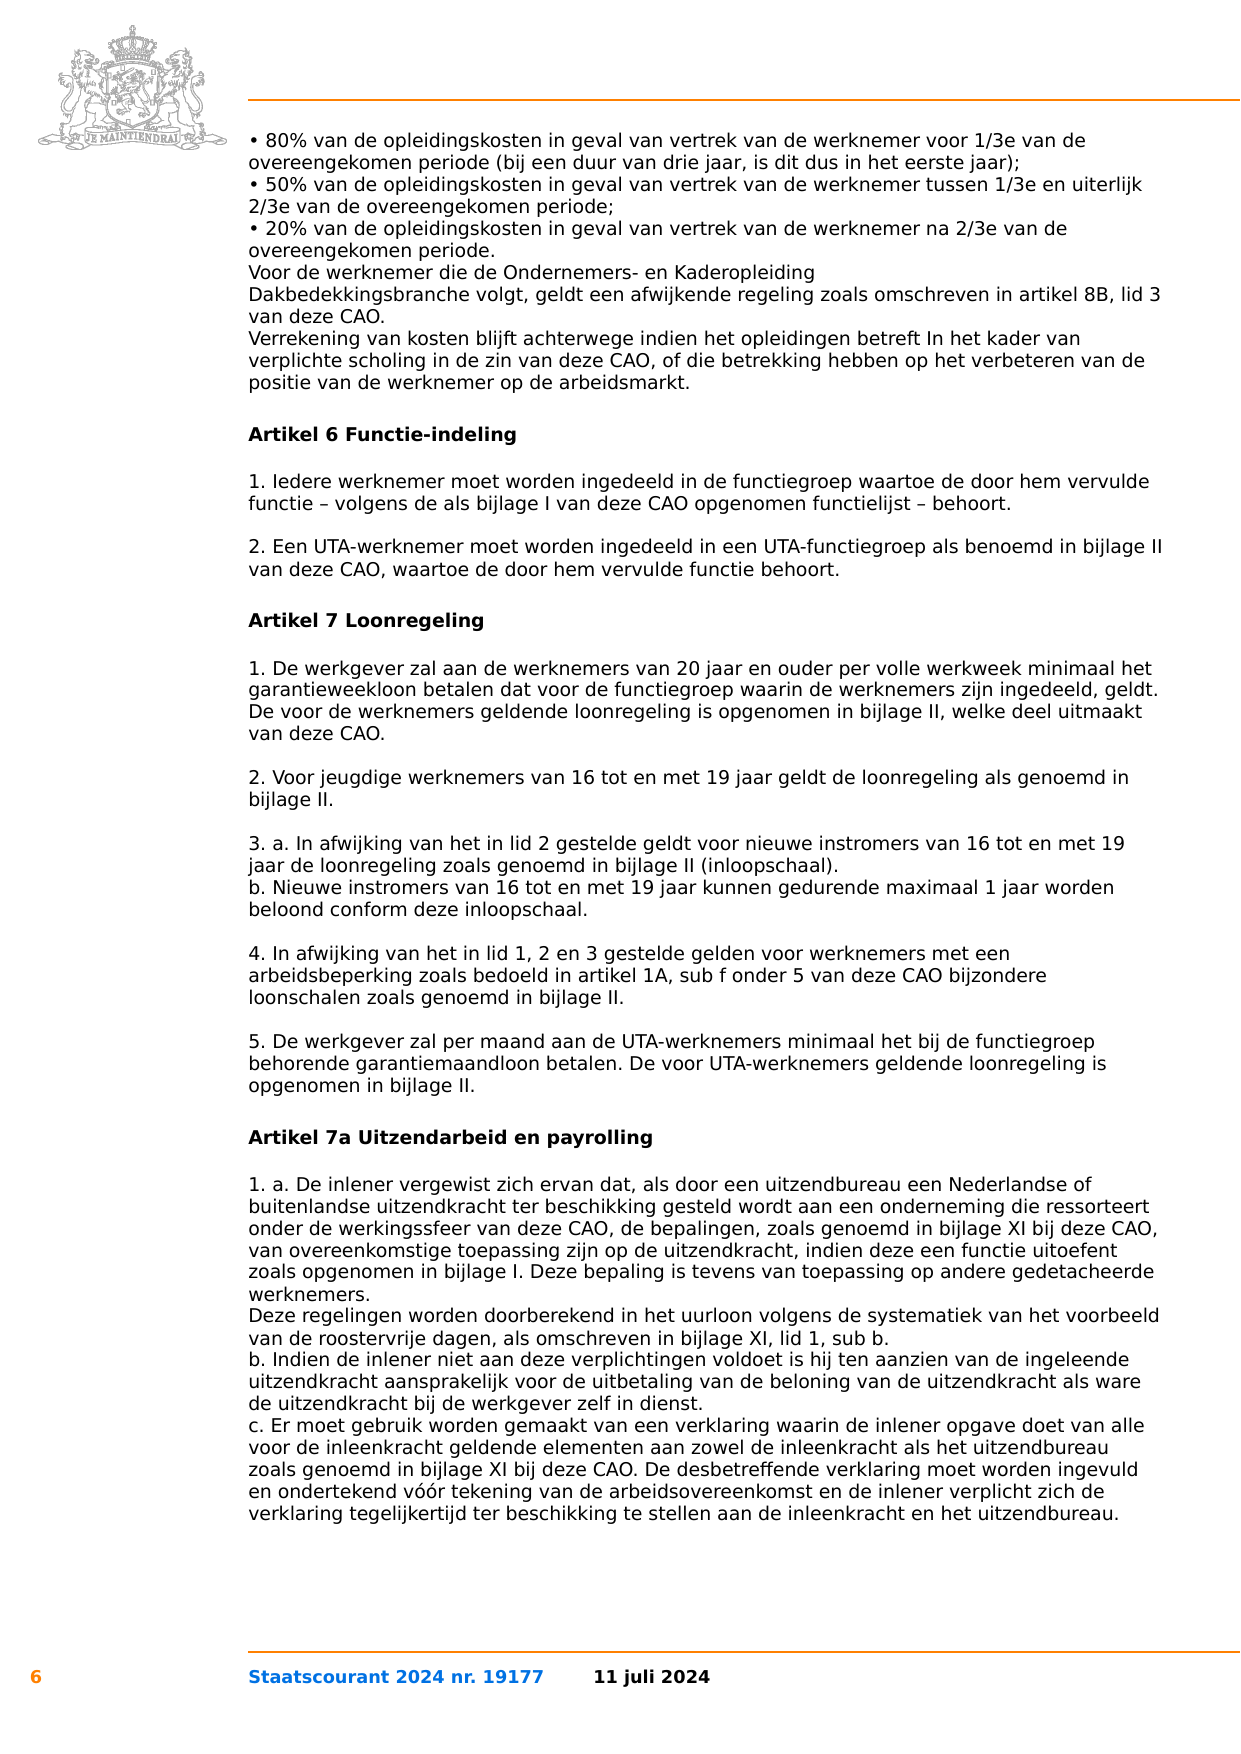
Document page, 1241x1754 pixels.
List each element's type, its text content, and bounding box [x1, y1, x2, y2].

picture [38, 25, 227, 150]
text 3. a. In afwijking van het in lid 2 gestelde geldt voor nieuwe instromers van 16 tot en met 19 jaar de loonregeling zoals genoemd in bijlage II (inloopschaal). [248, 833, 1163, 877]
text c. Er moet gebruik worden gemaakt van een verklaring waarin de inlener opgave doet van alle voor de inleenkracht geldende elementen aan zowel de inleenkracht als het uitzendbureau zoals genoemd in bijlage XI bij deze CAO. De desbetreffende verklaring moet worden ingevuld en ondertekend vóór tekening van de arbeidsovereenkomst en de inlener verplicht zich de verklaring tegelijkertijd ter beschikking te stellen aan de inleenkracht en het uitzendbureau. [248, 1415, 1163, 1525]
text Verrekening van kosten blijft achterwege indien het opleidingen betreft In het kader van verplichte scholing in de zin van deze CAO, of die betrekking hebben op het verbeteren van de positie van de werknemer op de arbeidsmarkt. [248, 328, 1163, 394]
text Voor de werknemer die de Ondernemers- en Kaderopleiding [248, 262, 1163, 284]
text 1. De werkgever zal aan de werknemers van 20 jaar en ouder per volle werkweek minimaal het garantieweekloon betalen dat voor de functiegroep waarin de werknemers zijn ingedeeld, geldt. De voor de werknemers geldende loonregeling is opgenomen in bijlage II, welke deel uitmaakt van deze CAO. [248, 657, 1163, 745]
subtitle Artikel 7 Loonregeling [248, 610, 1163, 632]
text 2. Voor jeugdige werknemers van 16 tot en met 19 jaar geldt de loonregeling als genoemd in bijlage II. [248, 767, 1163, 811]
subtitle Artikel 7a Uitzendarbeid en payrolling [248, 1127, 1163, 1148]
text • 50% van de opleidingskosten in geval van vertrek van de werknemer tussen 1/3e en uiterlijk 2/3e van de overeengekomen periode; [248, 174, 1163, 218]
text b. Nieuwe instromers van 16 tot en met 19 jaar kunnen gedurende maximaal 1 jaar worden beloond conform deze inloopschaal. [248, 877, 1163, 921]
subtitle Artikel 6 Functie-indeling [248, 424, 1163, 446]
text 2. Een UTA-werknemer moet worden ingedeeld in een UTA-functiegroep als benoemd in bijlage II van deze CAO, waartoe de door hem vervulde functie behoort. [248, 536, 1163, 580]
text 1. a. De inlener vergewist zich ervan dat, als door een uitzendbureau een Nederlandse of buitenlandse uitzendkracht ter beschikking gesteld wordt aan een onderneming die ressorteert onder de werkingssfeer van deze CAO, de bepalingen, zoals genoemd in bijlage XI bij deze CAO, van overeenkomstige toepassing zijn op de uitzendkracht, indien deze een functie uitoefent zoals opgenomen in bijlage I. Deze bepaling is tevens van toepassing op andere gedetacheerde werknemers. [248, 1173, 1163, 1305]
text • 20% van de opleidingskosten in geval van vertrek van de werknemer na 2/3e van de overeengekomen periode. [248, 218, 1163, 262]
text 4. In afwijking van het in lid 1, 2 en 3 gestelde gelden voor werknemers met een arbeidsbeperking zoals bedoeld in artikel 1A, sub f onder 5 van deze CAO bijzondere loonschalen zoals genoemd in bijlage II. [248, 943, 1163, 1009]
text b. Indien de inlener niet aan deze verplichtingen voldoet is hij ten aanzien van de ingeleende uitzendkracht aansprakelijk voor de uitbetaling van de beloning van de uitzendkracht als ware de uitzendkracht bij de werkgever zelf in dienst. [248, 1349, 1163, 1415]
text Deze regelingen worden doorberekend in het uurloon volgens de systematiek van het voorbeeld van de roostervrije dagen, als omschreven in bijlage XI, lid 1, sub b. [248, 1305, 1163, 1349]
text Dakbedekkingsbranche volgt, geldt een afwijkende regeling zoals omschreven in artikel 8B, lid 3 van deze CAO. [248, 284, 1163, 328]
text 5. De werkgever zal per maand aan de UTA-werknemers minimaal het bij de functiegroep behorende garantiemaandloon betalen. De voor UTA-werknemers geldende loonregeling is opgenomen in bijlage II. [248, 1031, 1163, 1097]
text • 80% van de opleidingskosten in geval van vertrek van de werknemer voor 1/3e van de overeengekomen periode (bij een duur van drie jaar, is dit dus in het eerste jaar); [248, 130, 1163, 174]
text 1. Iedere werknemer moet worden ingedeeld in de functiegroep waartoe de door hem vervulde functie – volgens de als bijlage I van deze CAO opgenomen functielijst – behoort. [248, 471, 1163, 514]
